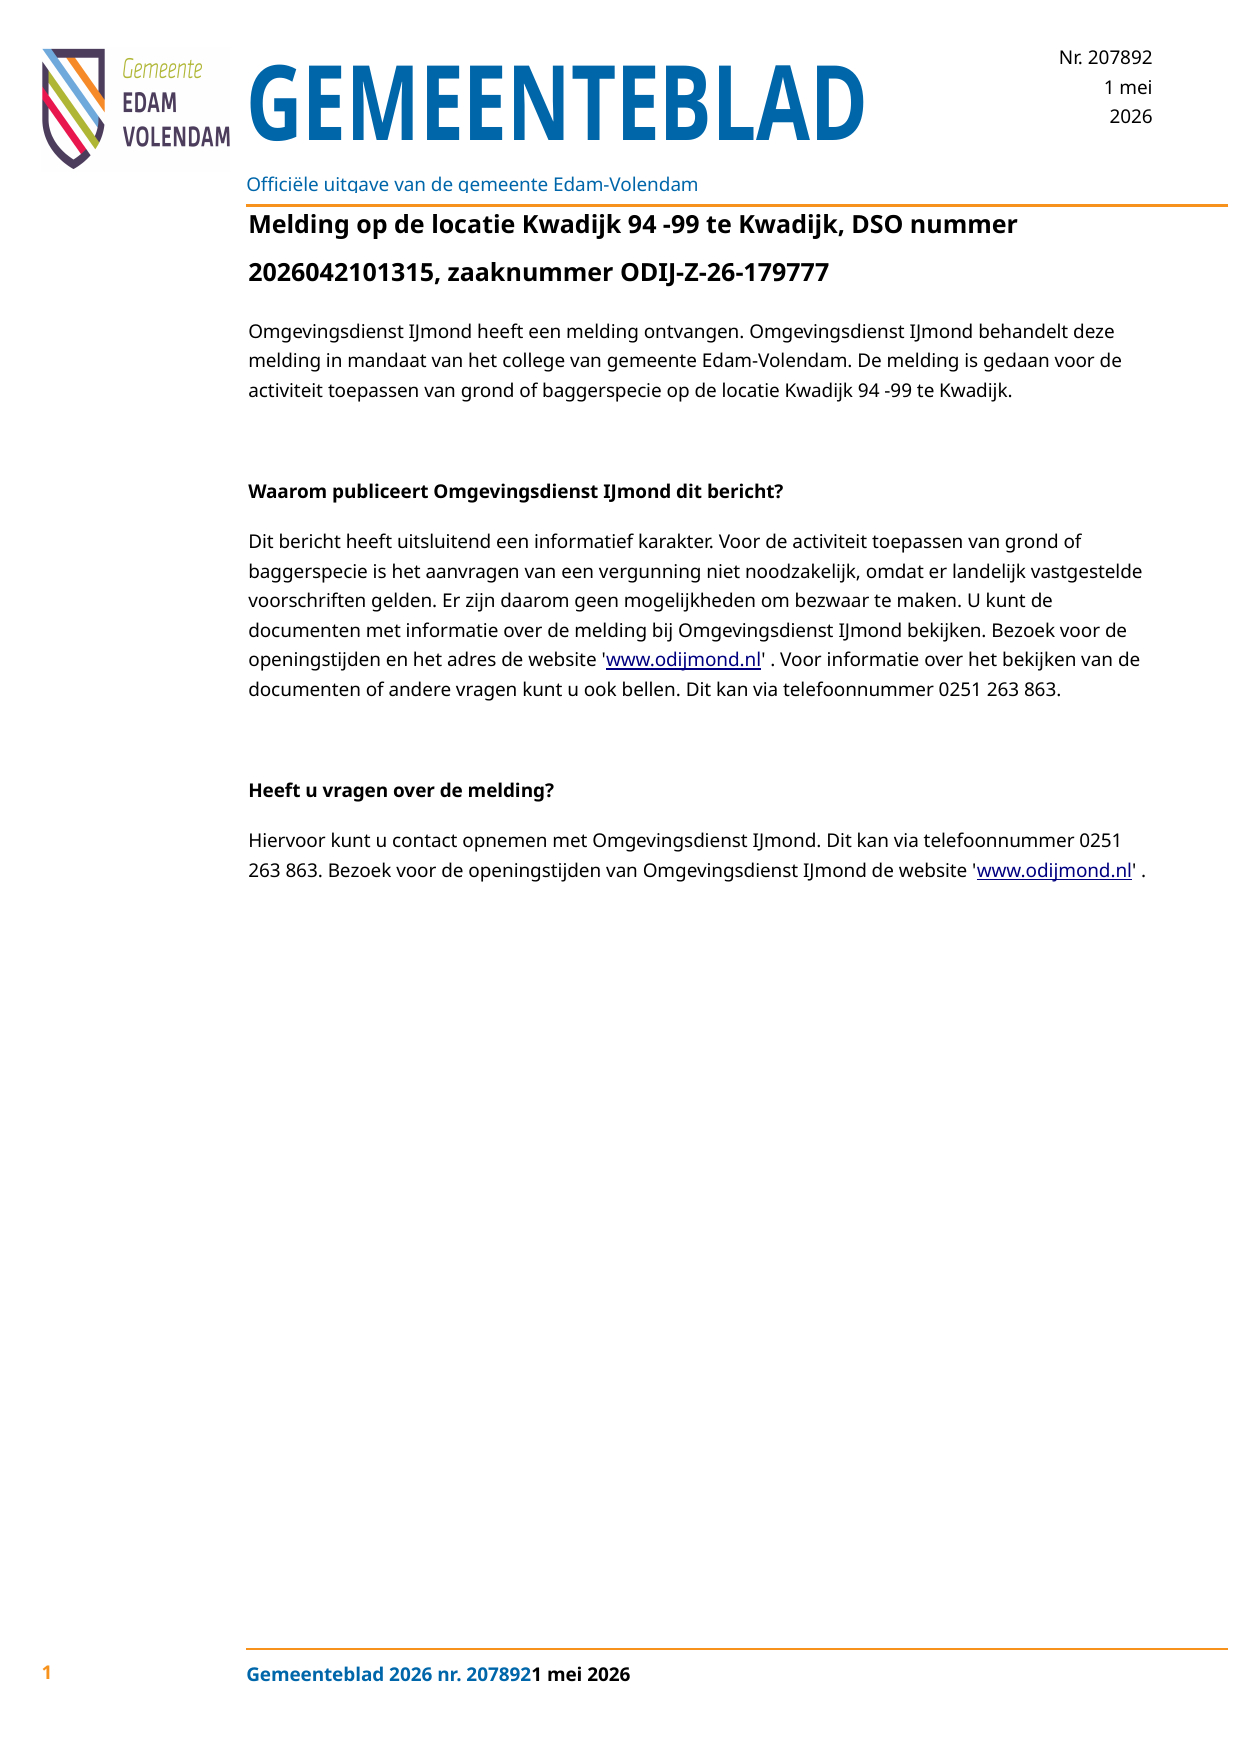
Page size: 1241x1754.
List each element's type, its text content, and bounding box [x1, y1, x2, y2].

picture [41, 47, 231, 172]
text Melding op de locatie Kwadijk 94 -99 te Kwadijk, DSO nummer 2026042101315, zaaknummer ODIJ-Z-26-179777 [248, 207, 1152, 288]
text Dit bericht heeft uitsluitend een informatief karakter. Voor de activiteit toepassen van grond of baggerspecie is het aanvragen van een vergunning niet noodzakelijk, omdat er landelijk vastgestelde voorschriften gelden. Er zijn daarom geen mogelijkheden om bezwaar te maken. U kunt de documenten met informatie over de melding bij Omgevingsdienst IJmond bekijken. Bezoek voor de openingstijden en het adres de website 'www.odijmond.nl' . Voor informatie over het bekijken van de documenten of andere vragen kunt u ook bellen. Dit kan via telefoonnummer 0251 263 863. [248, 528, 1152, 702]
text Waarom publiceert Omgevingsdienst IJmond dit bericht? [248, 478, 1152, 504]
text Heeft u vragen over de melding? [248, 777, 1152, 803]
text Omgevingsdienst IJmond heeft een melding ontvangen. Omgevingsdienst IJmond behandelt deze melding in mandaat van het college van gemeente Edam-Volendam. De melding is gedaan voor de activiteit toepassen van grond of baggerspecie op de locatie Kwadijk 94 -99 te Kwadijk. [248, 318, 1152, 403]
text Hiervoor kunt u contact opnemen met Omgevingsdienst IJmond. Dit kan via telefoonnummer 0251 263 863. Bezoek voor de openingstijden van Omgevingsdienst IJmond de website 'www.odijmond.nl' . [248, 827, 1152, 883]
